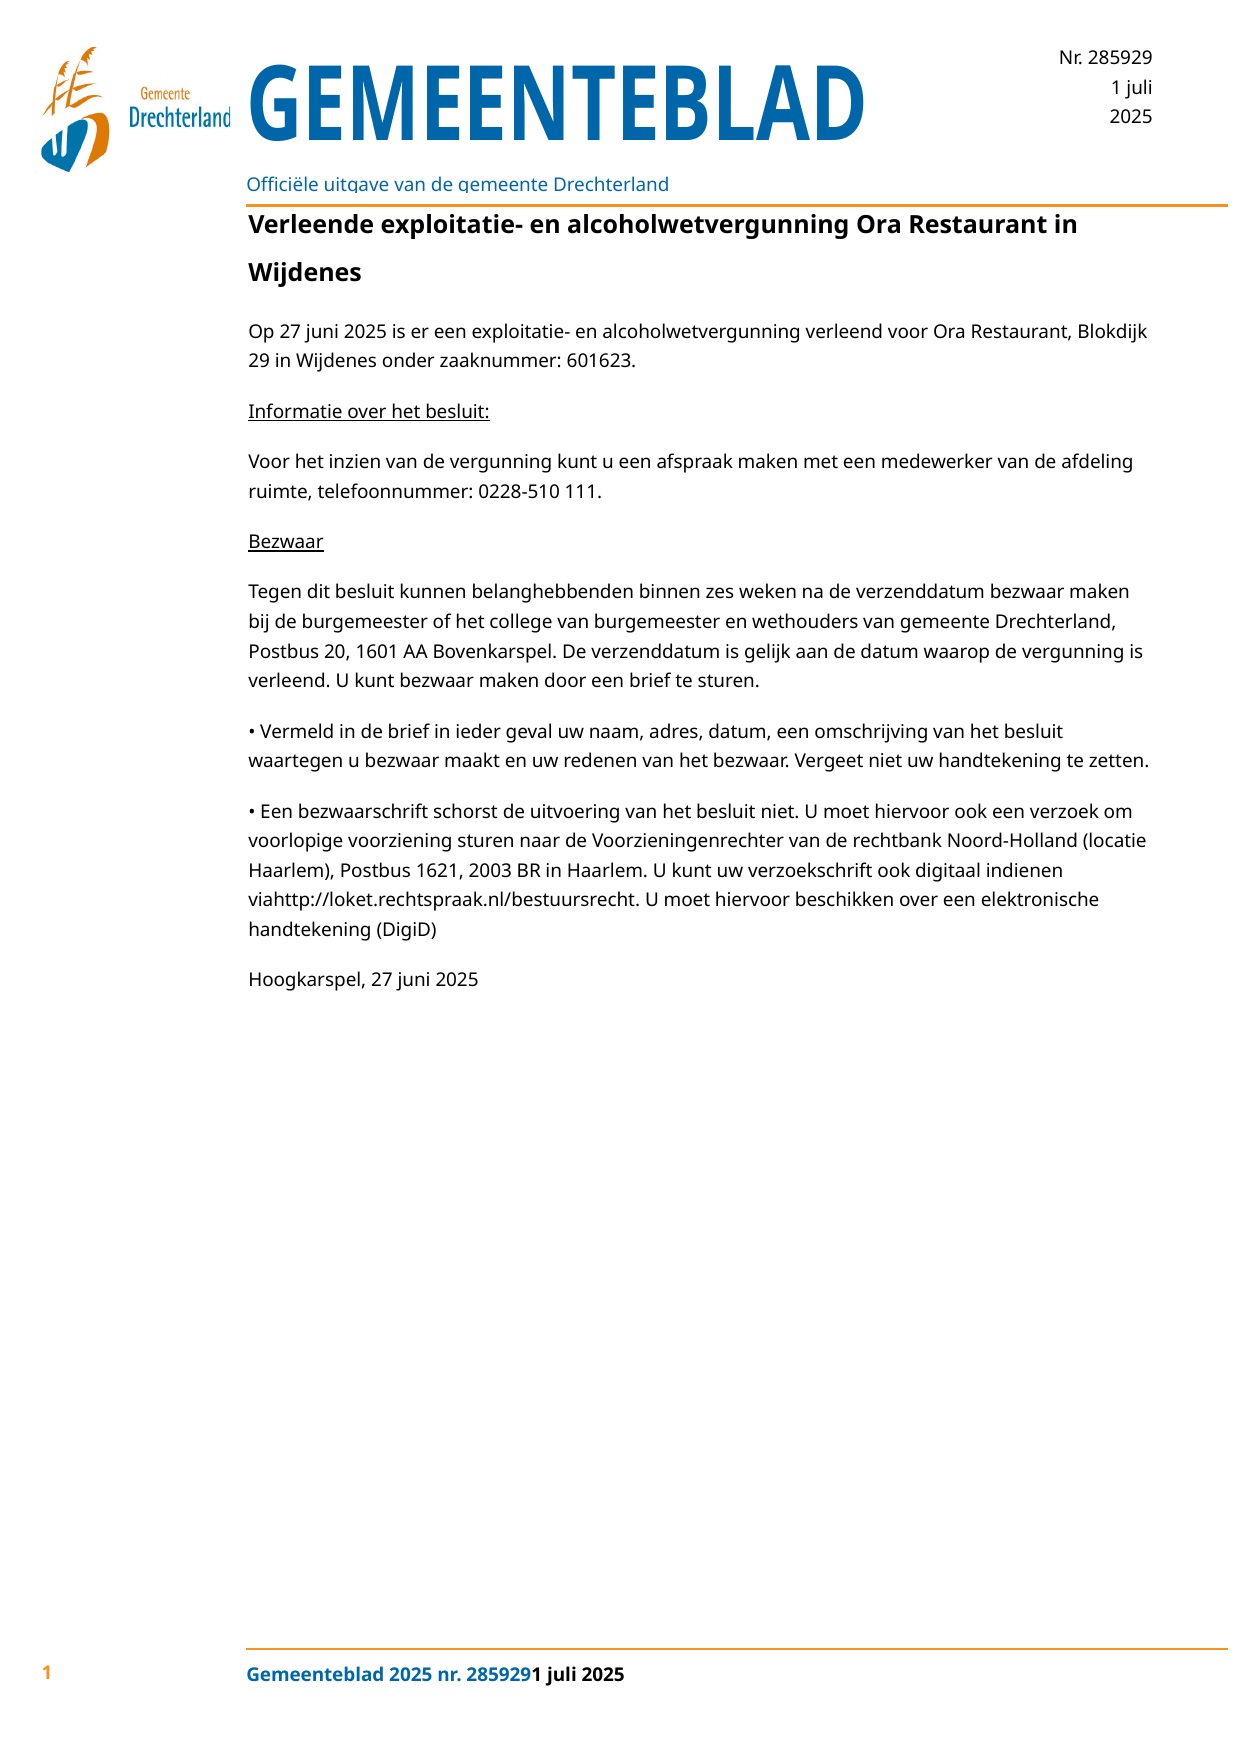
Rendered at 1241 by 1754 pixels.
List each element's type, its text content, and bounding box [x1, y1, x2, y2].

text Op 27 juni 2025 is er een exploitatie- en alcoholwetvergunning verleend voor Ora Restaurant, Blokdijk 29 in Wijdenes onder zaaknummer: 601623. [248, 318, 1152, 373]
picture [41, 158, 64, 172]
picture [41, 47, 231, 172]
text Tegen dit besluit kunnen belanghebbenden binnen zes weken na de verzenddatum bezwaar maken bij de burgemeester of het college van burgemeester en wethouders van gemeente Drechterland, Postbus 20, 1601 AA Bovenkarspel. De verzenddatum is gelijk aan de datum waarop de vergunning is verleend. U kunt bezwaar maken door een brief te sturen. [248, 579, 1152, 693]
text Bezwaar [248, 528, 1152, 554]
text • Een bezwaarschrift schorst de uitvoering van het besluit niet. U moet hiervoor ook een verzoek om voorlopige voorziening sturen naar de Voorzieningenrechter van de rechtbank Noord-Holland (locatie Haarlem), Postbus 1621, 2003 BR in Haarlem. U kunt uw verzoekschrift ook digitaal indienen viahttp://loket.rechtspraak.nl/bestuursrecht. U moet hiervoor beschikken over een elektronische handtekening (DigiD) [248, 798, 1152, 942]
text • Vermeld in de brief in ieder geval uw naam, adres, datum, een omschrijving van het besluit waartegen u bezwaar maakt en uw redenen van het bezwaar. Vergeet niet uw handtekening te zetten. [248, 718, 1152, 773]
text Informatie over het besluit: [248, 398, 1152, 424]
text Hoogkarspel, 27 juni 2025 [248, 967, 1152, 992]
text Voor het inzien van de vergunning kunt u een afspraak maken met een medewerker van de afdeling ruimte, telefoonnummer: 0228-510 111. [248, 448, 1152, 504]
picture [226, 115, 231, 124]
text Verleende exploitatie- en alcoholwetvergunning Ora Restaurant in Wijdenes [248, 207, 1152, 288]
